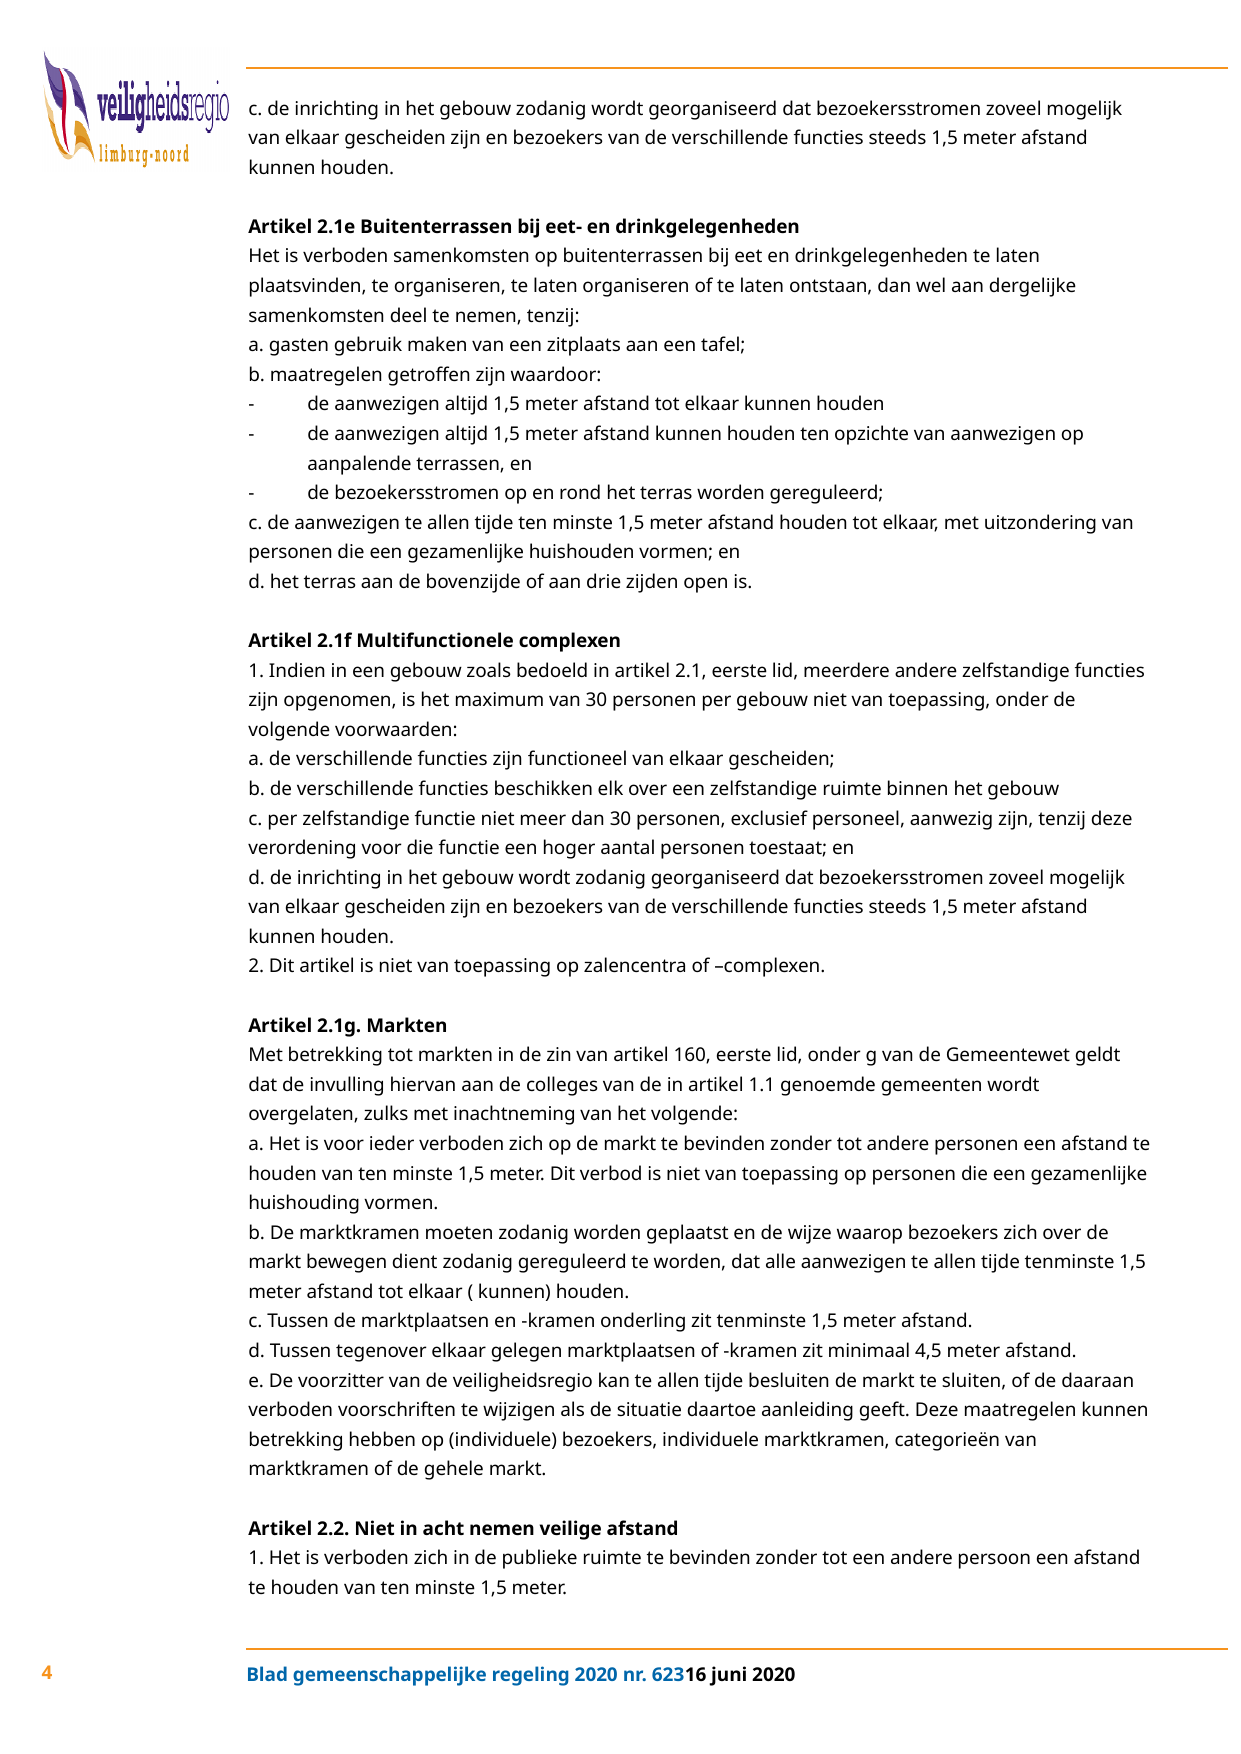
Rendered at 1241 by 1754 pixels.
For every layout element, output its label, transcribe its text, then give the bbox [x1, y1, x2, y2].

text c. per zelfstandige functie niet meer dan 30 personen, exclusief personeel, aanwezig zijn, tenzij deze verordening voor die functie een hoger aantal personen toestaat; en [248, 805, 1152, 860]
text b. maatregelen getroffen zijn waardoor: [248, 361, 1152, 387]
text b. de verschillende functies beschikken elk over een zelfstandige ruimte binnen het gebouw [248, 775, 1152, 801]
text Artikel 2.1e Buitenterrassen bij eet- en drinkgelegenheden [248, 213, 1152, 239]
text Artikel 2.2. Niet in acht nemen veilige afstand [248, 1515, 1152, 1541]
picture [41, 47, 231, 172]
text e. De voorzitter van de veiligheidsregio kan te allen tijde besluiten de markt te sluiten, of de daaraan verboden voorschriften te wijzigen als de situatie daartoe aanleiding geeft. Deze maatregelen kunnen betrekking hebben op (individuele) bezoekers, individuele marktkramen, categorieën van marktkramen of de gehele markt. [248, 1367, 1152, 1481]
text d. Tussen tegenover elkaar gelegen marktplaatsen of -kramen zit minimaal 4,5 meter afstand. [248, 1337, 1152, 1363]
text c. de aanwezigen te allen tijde ten minste 1,5 meter afstand houden tot elkaar, met uitzondering van personen die een gezamenlijke huishouden vormen; en [248, 509, 1152, 564]
text a. gasten gebruik maken van een zitplaats aan een tafel; [248, 331, 1152, 357]
text Het is verboden samenkomsten op buitenterrassen bij eet en drinkgelegenheden te laten plaatsvinden, te organiseren, te laten organiseren of te laten ontstaan, dan wel aan dergelijke samenkomsten deel te nemen, tenzij: [248, 243, 1152, 328]
text Met betrekking tot markten in de zin van artikel 160, eerste lid, onder g van de Gemeentewet geldt dat de invulling hiervan aan de colleges van de in artikel 1.1 genoemde gemeenten wordt overgelaten, zulks met inachtneming van het volgende: [248, 1041, 1152, 1126]
text Artikel 2.1g. Markten [248, 1012, 1152, 1038]
text 1. Indien in een gebouw zoals bedoeld in artikel 2.1, eerste lid, meerdere andere zelfstandige functies zijn opgenomen, is het maximum van 30 personen per gebouw niet van toepassing, onder de volgende voorwaarden: [248, 657, 1152, 742]
text c. de inrichting in het gebouw zodanig wordt georganiseerd dat bezoekersstromen zoveel mogelijk van elkaar gescheiden zijn en bezoekers van de verschillende functies steeds 1,5 meter afstand kunnen houden. [248, 95, 1152, 180]
text Artikel 2.1f Multifunctionele complexen [248, 627, 1152, 653]
text 1. Het is verboden zich in de publieke ruimte te bevinden zonder tot een andere persoon een afstand te houden van ten minste 1,5 meter. [248, 1544, 1152, 1600]
text c. Tussen de marktplaatsen en -kramen onderling zit tenminste 1,5 meter afstand. [248, 1308, 1152, 1333]
text a. Het is voor ieder verboden zich op de markt te bevinden zonder tot andere personen een afstand te houden van ten minste 1,5 meter. Dit verbod is niet van toepassing op personen die een gezamenlijke huishouding vormen. [248, 1130, 1152, 1215]
text a. de verschillende functies zijn functioneel van elkaar gescheiden; [248, 746, 1152, 771]
text 2. Dit artikel is niet van toepassing op zalencentra of –complexen. [248, 953, 1152, 978]
list de bezoekersstromen op en rond het terras worden gereguleerd; [248, 479, 1152, 505]
text d. het terras aan de bovenzijde of aan drie zijden open is. [248, 568, 1152, 594]
text d. de inrichting in het gebouw wordt zodanig georganiseerd dat bezoekersstromen zoveel mogelijk van elkaar gescheiden zijn en bezoekers van de verschillende functies steeds 1,5 meter afstand kunnen houden. [248, 864, 1152, 949]
list de aanwezigen altijd 1,5 meter afstand kunnen houden ten opzichte van aanwezigen op aanpalende terrassen, en [248, 420, 1152, 476]
list de aanwezigen altijd 1,5 meter afstand tot elkaar kunnen houden [248, 391, 1152, 416]
text b. De marktkramen moeten zodanig worden geplaatst en de wijze waarop bezoekers zich over de markt bewegen dient zodanig gereguleerd te worden, dat alle aanwezigen te allen tijde tenminste 1,5 meter afstand tot elkaar ( kunnen) houden. [248, 1219, 1152, 1304]
